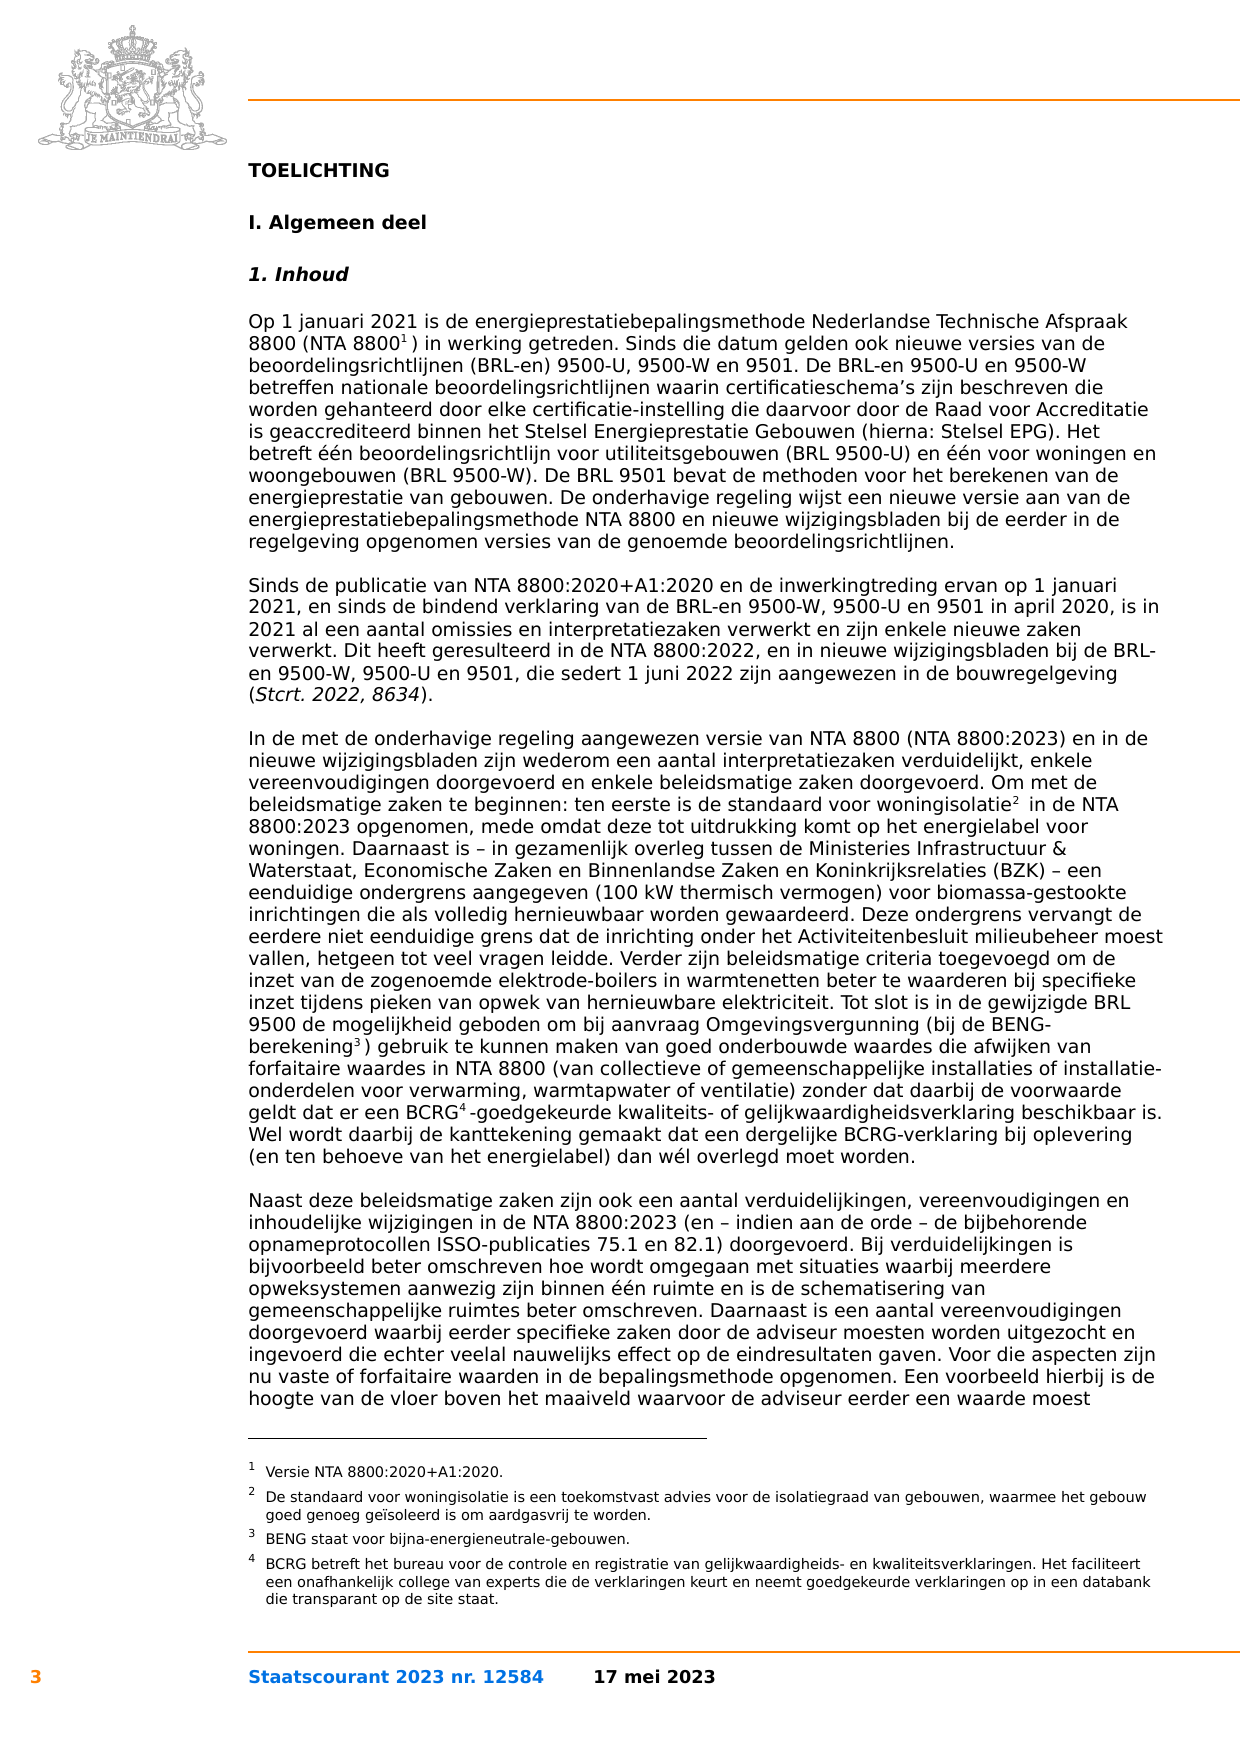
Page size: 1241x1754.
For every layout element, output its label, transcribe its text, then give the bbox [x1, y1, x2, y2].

text De standaard voor woningisolatie is een toekomstvast advies voor de isolatiegraad van gebouwen, waarmee het gebouw goed genoeg geïsoleerd is om aardgasvrij te worden. [248, 1485, 1163, 1524]
text Sinds de publicatie van NTA 8800:2020+A1:2020 en de inwerkingtreding ervan op 1 januari 2021, en sinds de bindend verklaring van de BRL-en 9500-W, 9500-U en 9501 in april 2020, is in 2021 al een aantal omissies en interpretatiezaken verwerkt en zijn enkele nieuwe zaken verwerkt. Dit heeft geresulteerd in de NTA 8800:2022, en in nieuwe wijzigingsbladen bij de BRL-en 9500-W, 9500-U en 9501, die sedert 1 juni 2022 zijn aangewezen in de bouwregelgeving (Stcrt. 2022, 8634). [248, 574, 1163, 706]
subtitle TOELICHTING [248, 160, 1163, 182]
text BENG staat voor bijna-energieneutrale-gebouwen. [248, 1527, 1163, 1549]
text In de met de onderhavige regeling aangewezen versie van NTA 8800 (NTA 8800:2023) en in de nieuwe wijzigingsbladen zijn wederom een aantal interpretatiezaken verduidelijkt, enkele vereenvoudigingen doorgevoerd en enkele beleidsmatige zaken doorgevoerd. Om met de beleidsmatige zaken te beginnen: ten eerste is de standaard voor woningisolatie in de NTA 8800:2023 opgenomen, mede omdat deze tot uitdrukking komt op het energielabel voor woningen. Daarnaast is – in gezamenlijk overleg tussen de Ministeries Infrastructuur & Waterstaat, Economische Zaken en Binnenlandse Zaken en Koninkrijksrelaties (BZK) – een eenduidige ondergrens aangegeven (100 kW thermisch vermogen) voor biomassa-gestookte inrichtingen die als volledig hernieuwbaar worden gewaardeerd. Deze ondergrens vervangt de eerdere niet eenduidige grens dat de inrichting onder het Activiteitenbesluit milieubeheer moest vallen, hetgeen tot veel vragen leidde. Verder zijn beleidsmatige criteria toegevoegd om de inzet van de zogenoemde elektrode-boilers in warmtenetten beter te waarderen bij specifieke inzet tijdens pieken van opwek van hernieuwbare elektriciteit. Tot slot is in de gewijzigde BRL 9500 de mogelijkheid geboden om bij aanvraag Omgevingsvergunning (bij de BENG-berekening) gebruik te kunnen maken van goed onderbouwde waardes die afwijken van forfaitaire waardes in NTA 8800 (van collectieve of gemeenschappelijke installaties of installatie-onderdelen voor verwarming, warmtapwater of ventilatie) zonder dat daarbij de voorwaarde geldt dat er een BCRG-goedgekeurde kwaliteits- of gelijkwaardigheidsverklaring beschikbaar is. Wel wordt daarbij de kanttekening gemaakt dat een dergelijke BCRG-verklaring bij oplevering (en ten behoeve van het energielabel) dan wél overlegd moet worden. [248, 728, 1163, 1168]
text Op 1 januari 2021 is de energieprestatiebepalingsmethode Nederlandse Technische Afspraak 8800 (NTA 8800) in werking getreden. Sinds die datum gelden ook nieuwe versies van de beoordelingsrichtlijnen (BRL-en) 9500-U, 9500-W en 9501. De BRL-en 9500-U en 9500-W betreffen nationale beoordelingsrichtlijnen waarin certificatieschema’s zijn beschreven die worden gehanteerd door elke certificatie-instelling die daarvoor door de Raad voor Accreditatie is geaccrediteerd binnen het Stelsel Energieprestatie Gebouwen (hierna: Stelsel EPG). Het betreft één beoordelingsrichtlijn voor utiliteitsgebouwen (BRL 9500-U) en één voor woningen en woongebouwen (BRL 9500-W). De BRL 9501 bevat de methoden voor het berekenen van de energieprestatie van gebouwen. De onderhavige regeling wijst een nieuwe versie aan van de energieprestatiebepalingsmethode NTA 8800 en nieuwe wijzigingsbladen bij de eerder in de regelgeving opgenomen versies van de genoemde beoordelingsrichtlijnen. [248, 311, 1163, 553]
text BCRG betreft het bureau voor de controle en registratie van gelijkwaardigheids- en kwaliteitsverklaringen. Het faciliteert een onafhankelijk college van experts die de verklaringen keurt en neemt goedgekeurde verklaringen op in een databank die transparant op de site staat. [248, 1552, 1163, 1608]
subtitle 1. Inhoud [248, 264, 1163, 286]
subtitle I. Algemeen deel [248, 212, 1163, 234]
text Versie NTA 8800:2020+A1:2020. [248, 1460, 1163, 1482]
picture [38, 25, 227, 150]
text Naast deze beleidsmatige zaken zijn ook een aantal verduidelijkingen, vereenvoudigingen en inhoudelijke wijzigingen in de NTA 8800:2023 (en – indien aan de orde – de bijbehorende opnameprotocollen ISSO-publicaties 75.1 en 82.1) doorgevoerd. Bij verduidelijkingen is bijvoorbeeld beter omschreven hoe wordt omgegaan met situaties waarbij meerdere opweksystemen aanwezig zijn binnen één ruimte en is de schematisering van gemeenschappelijke ruimtes beter omschreven. Daarnaast is een aantal vereenvoudigingen doorgevoerd waarbij eerder specifieke zaken door de adviseur moesten worden uitgezocht en ingevoerd die echter veelal nauwelijks effect op de eindresultaten gaven. Voor die aspecten zijn nu vaste of forfaitaire waarden in de bepalingsmethode opgenomen. Een voorbeeld hierbij is de hoogte van de vloer boven het maaiveld waarvoor de adviseur eerder een waarde moest [248, 1190, 1163, 1409]
